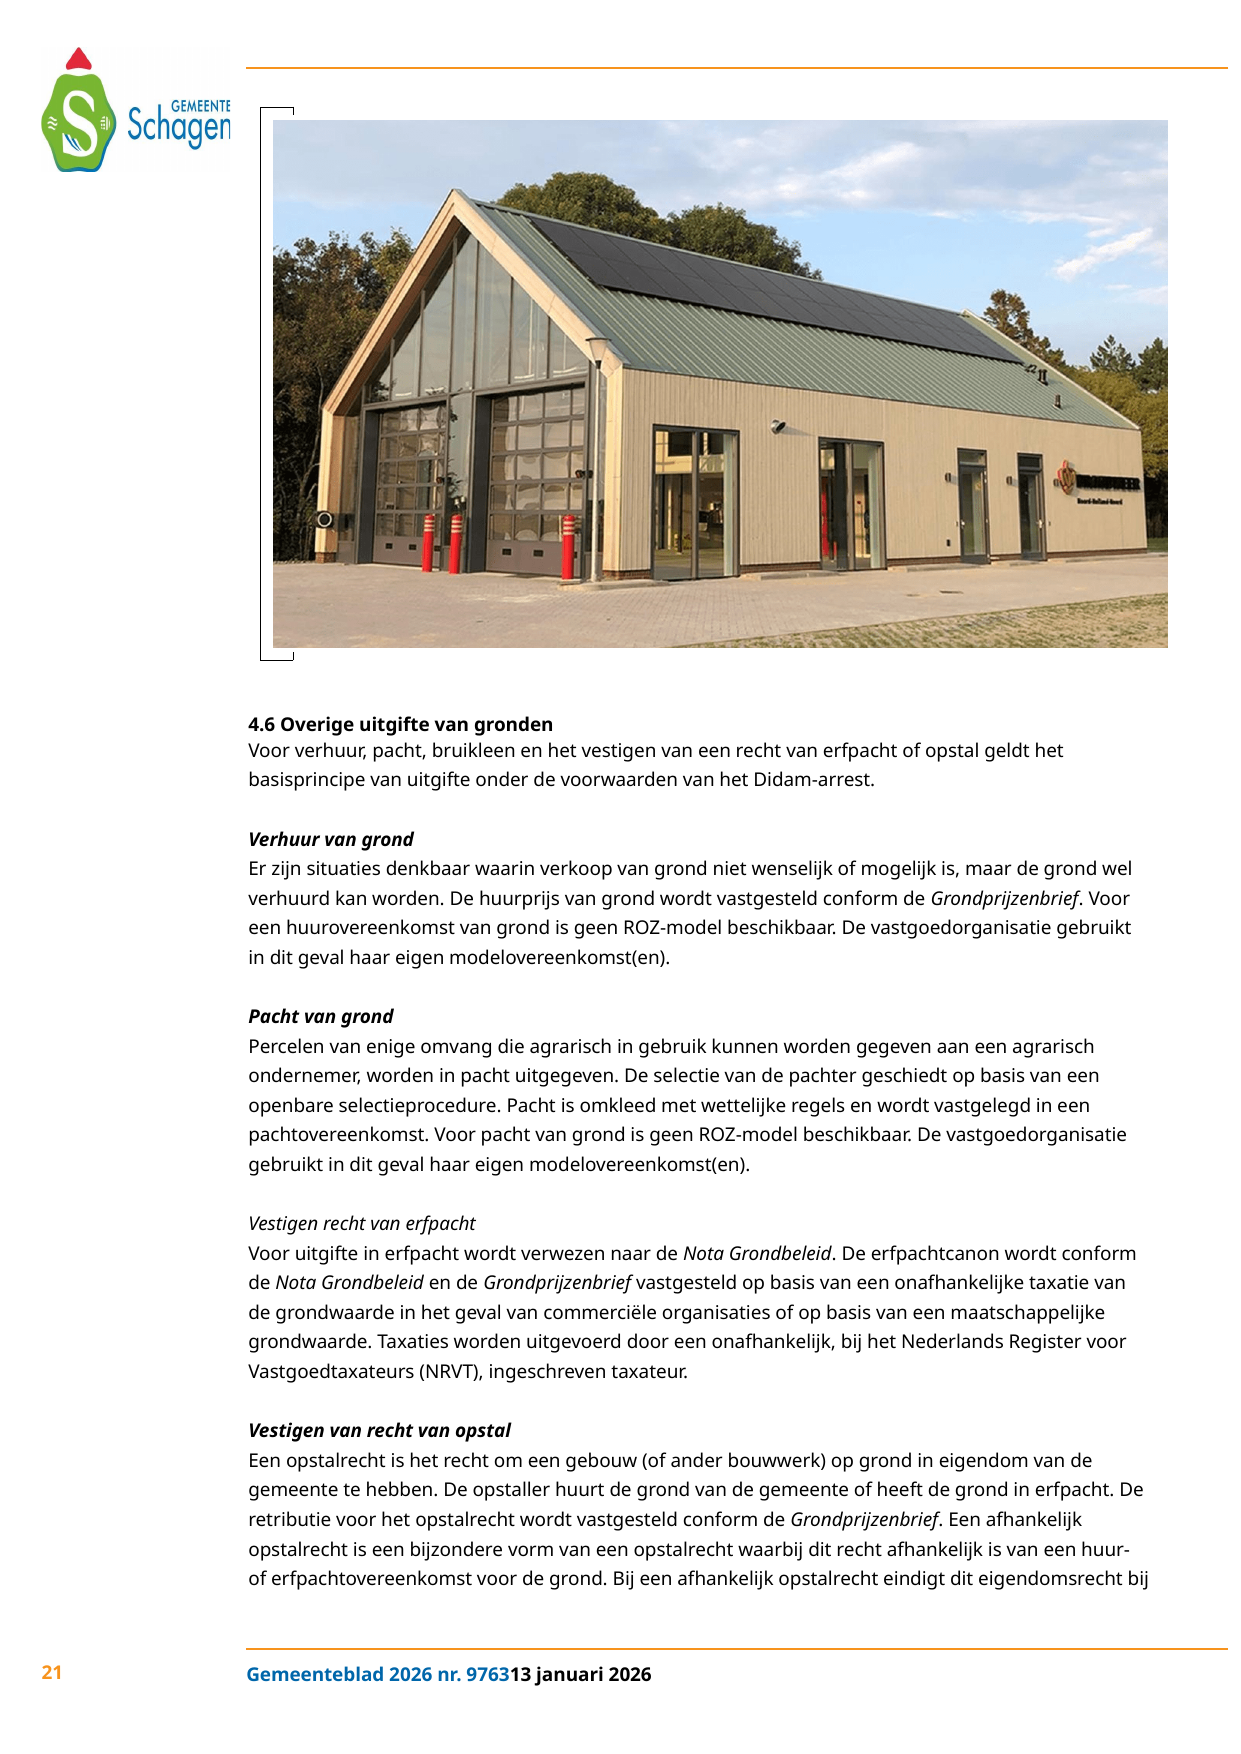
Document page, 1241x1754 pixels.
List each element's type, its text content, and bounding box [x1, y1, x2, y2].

picture [268, 115, 1173, 652]
text Pacht van grond [248, 1003, 1152, 1029]
text Vestigen van recht van opstal [248, 1417, 1152, 1443]
text Er zijn situaties denkbaar waarin verkoop van grond niet wenselijk of mogelijk is, maar de grond wel verhuurd kan worden. De huurprijs van grond wordt vastgesteld conform de Grondprijzenbrief. Voor een huurovereenkomst van grond is geen ROZ-model beschikbaar. De vastgoedorganisatie gebruikt in dit geval haar eigen modelovereenkomst(en). [248, 855, 1152, 970]
text Percelen van enige omvang die agrarisch in gebruik kunnen worden gegeven aan een agrarisch ondernemer, worden in pacht uitgegeven. De selectie van de pachter geschiedt op basis van een openbare selectieprocedure. Pacht is omkleed met wettelijke regels en wordt vastgelegd in een pachtovereenkomst. Voor pacht van grond is geen ROZ-model beschikbaar. De vastgoedorganisatie gebruikt in dit geval haar eigen modelovereenkomst(en). [248, 1033, 1152, 1177]
text Voor verhuur, pacht, bruikleen en het vestigen van een recht van erfpacht of opstal geldt het basisprincipe van uitgifte onder de voorwaarden van het Didam-arrest. [248, 737, 1152, 792]
text 4.6 Overige uitgifte van gronden [248, 711, 1152, 737]
text Een opstalrecht is het recht om een gebouw (of ander bouwwerk) op grond in eigendom van de gemeente te hebben. De opstaller huurt de grond van de gemeente of heeft de grond in erfpacht. De retributie voor het opstalrecht wordt vastgesteld conform de Grondprijzenbrief. Een afhankelijk opstalrecht is een bijzondere vorm van een opstalrecht waarbij dit recht afhankelijk is van een huur- of erfpachtovereenkomst voor de grond. Bij een afhankelijk opstalrecht eindigt dit eigendomsrecht bij [248, 1447, 1152, 1591]
picture [41, 47, 231, 172]
text Verhuur van grond [248, 826, 1152, 851]
text Voor uitgifte in erfpacht wordt verwezen naar de Nota Grondbeleid. De erfpachtcanon wordt conform de Nota Grondbeleid en de Grondprijzenbrief vastgesteld op basis van een onafhankelijke taxatie van de grondwaarde in het geval van commerciële organisaties of op basis van een maatschappelijke grondwaarde. Taxaties worden uitgevoerd door een onafhankelijk, bij het Nederlands Register voor Vastgoedtaxateurs (NRVT), ingeschreven taxateur. [248, 1240, 1152, 1384]
text Vestigen recht van erfpacht [248, 1210, 1152, 1236]
